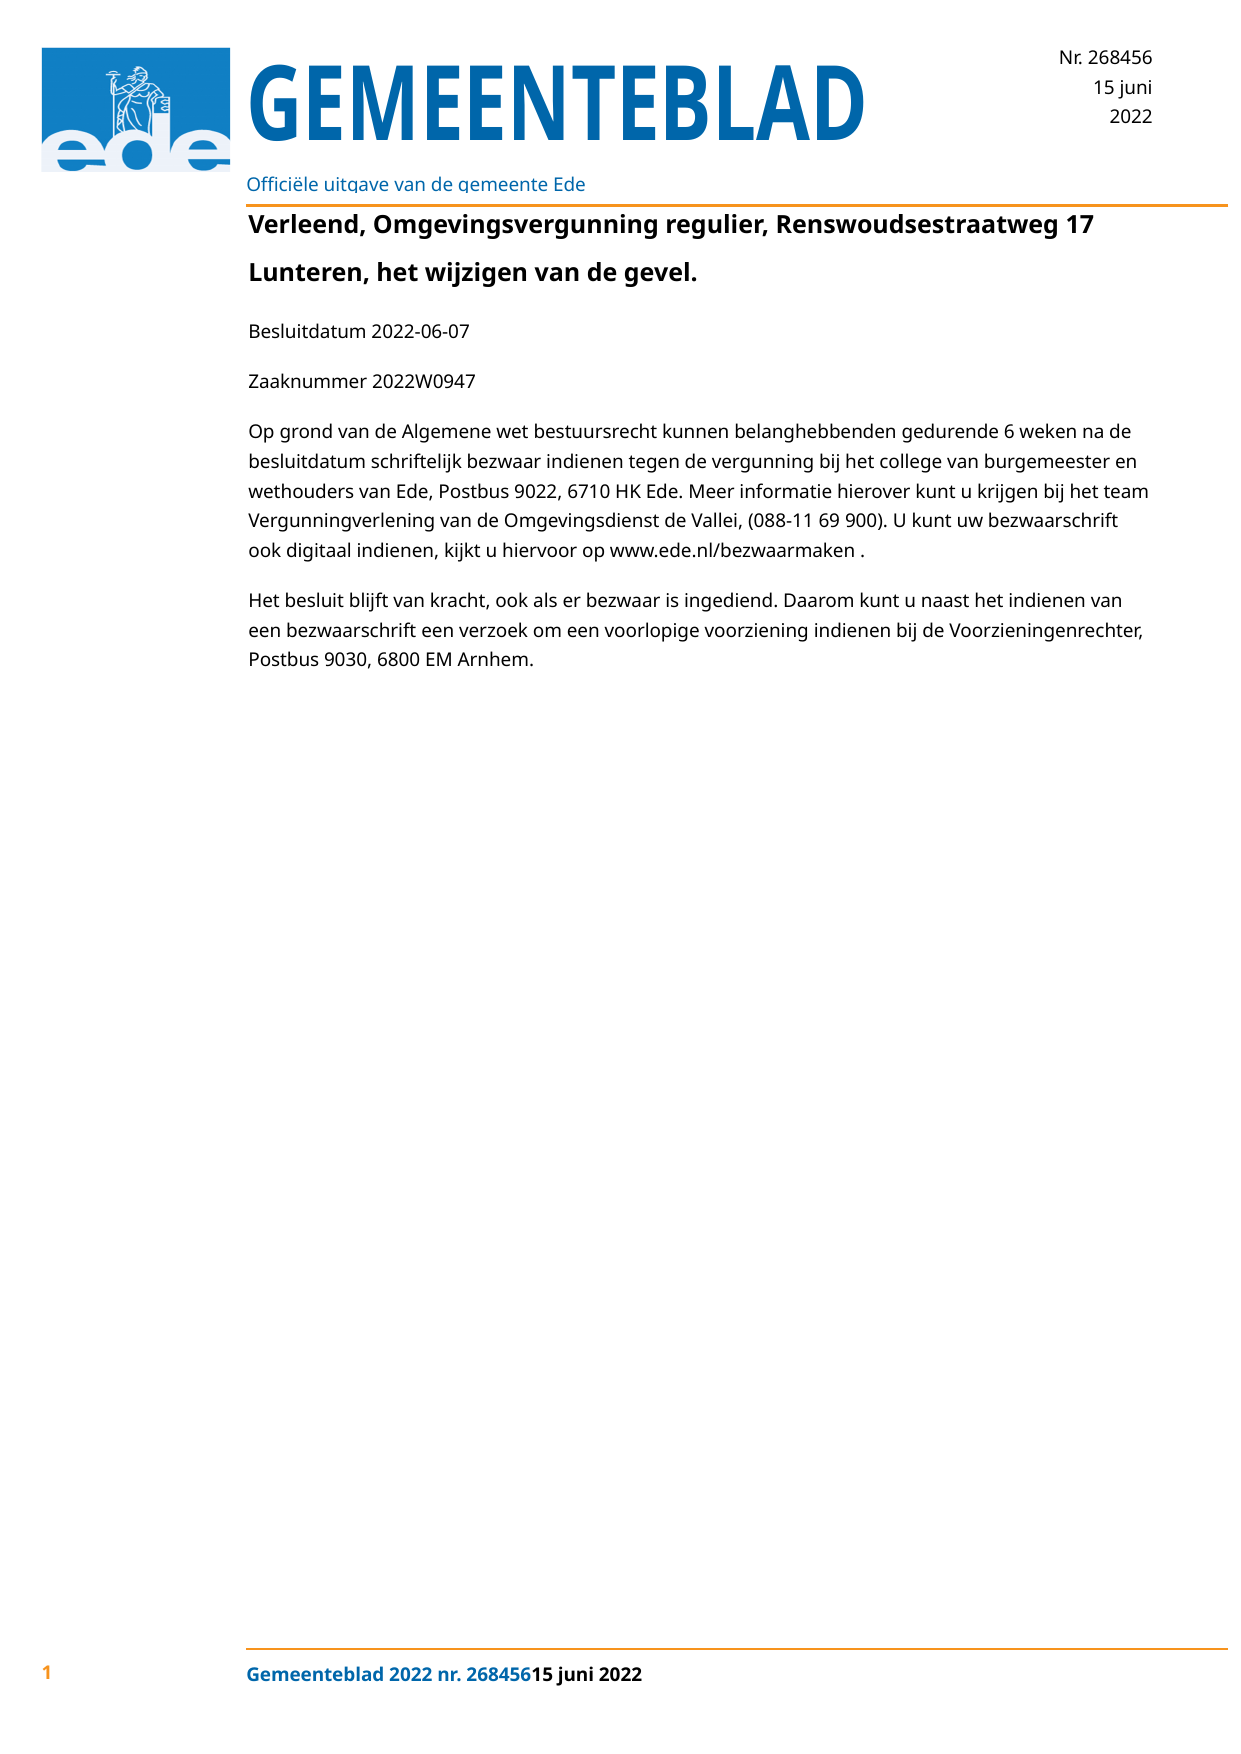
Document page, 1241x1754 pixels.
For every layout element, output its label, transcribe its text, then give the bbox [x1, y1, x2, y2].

picture [41, 47, 231, 172]
text Het besluit blijft van kracht, ook als er bezwaar is ingediend. Daarom kunt u naast het indienen van een bezwaarschrift een verzoek om een voorlopige voorziening indienen bij de Voorzieningenrechter, Postbus 9030, 6800 EM Arnhem. [248, 587, 1152, 672]
text Zaaknummer 2022W0947 [248, 368, 1152, 394]
text Verleend, Omgevingsvergunning regulier, Renswoudsestraatweg 17 Lunteren, het wijzigen van de gevel. [248, 207, 1152, 288]
text Besluitdatum 2022-06-07 [248, 318, 1152, 344]
text Op grond van de Algemene wet bestuursrecht kunnen belanghebbenden gedurende 6 weken na de besluitdatum schriftelijk bezwaar indienen tegen de vergunning bij het college van burgemeester en wethouders van Ede, Postbus 9022, 6710 HK Ede. Meer informatie hierover kunt u krijgen bij het team Vergunningverlening van de Omgevingsdienst de Vallei, (088-11 69 900). U kunt uw bezwaarschrift ook digitaal indienen, kijkt u hiervoor op www.ede.nl/bezwaarmaken . [248, 419, 1152, 563]
